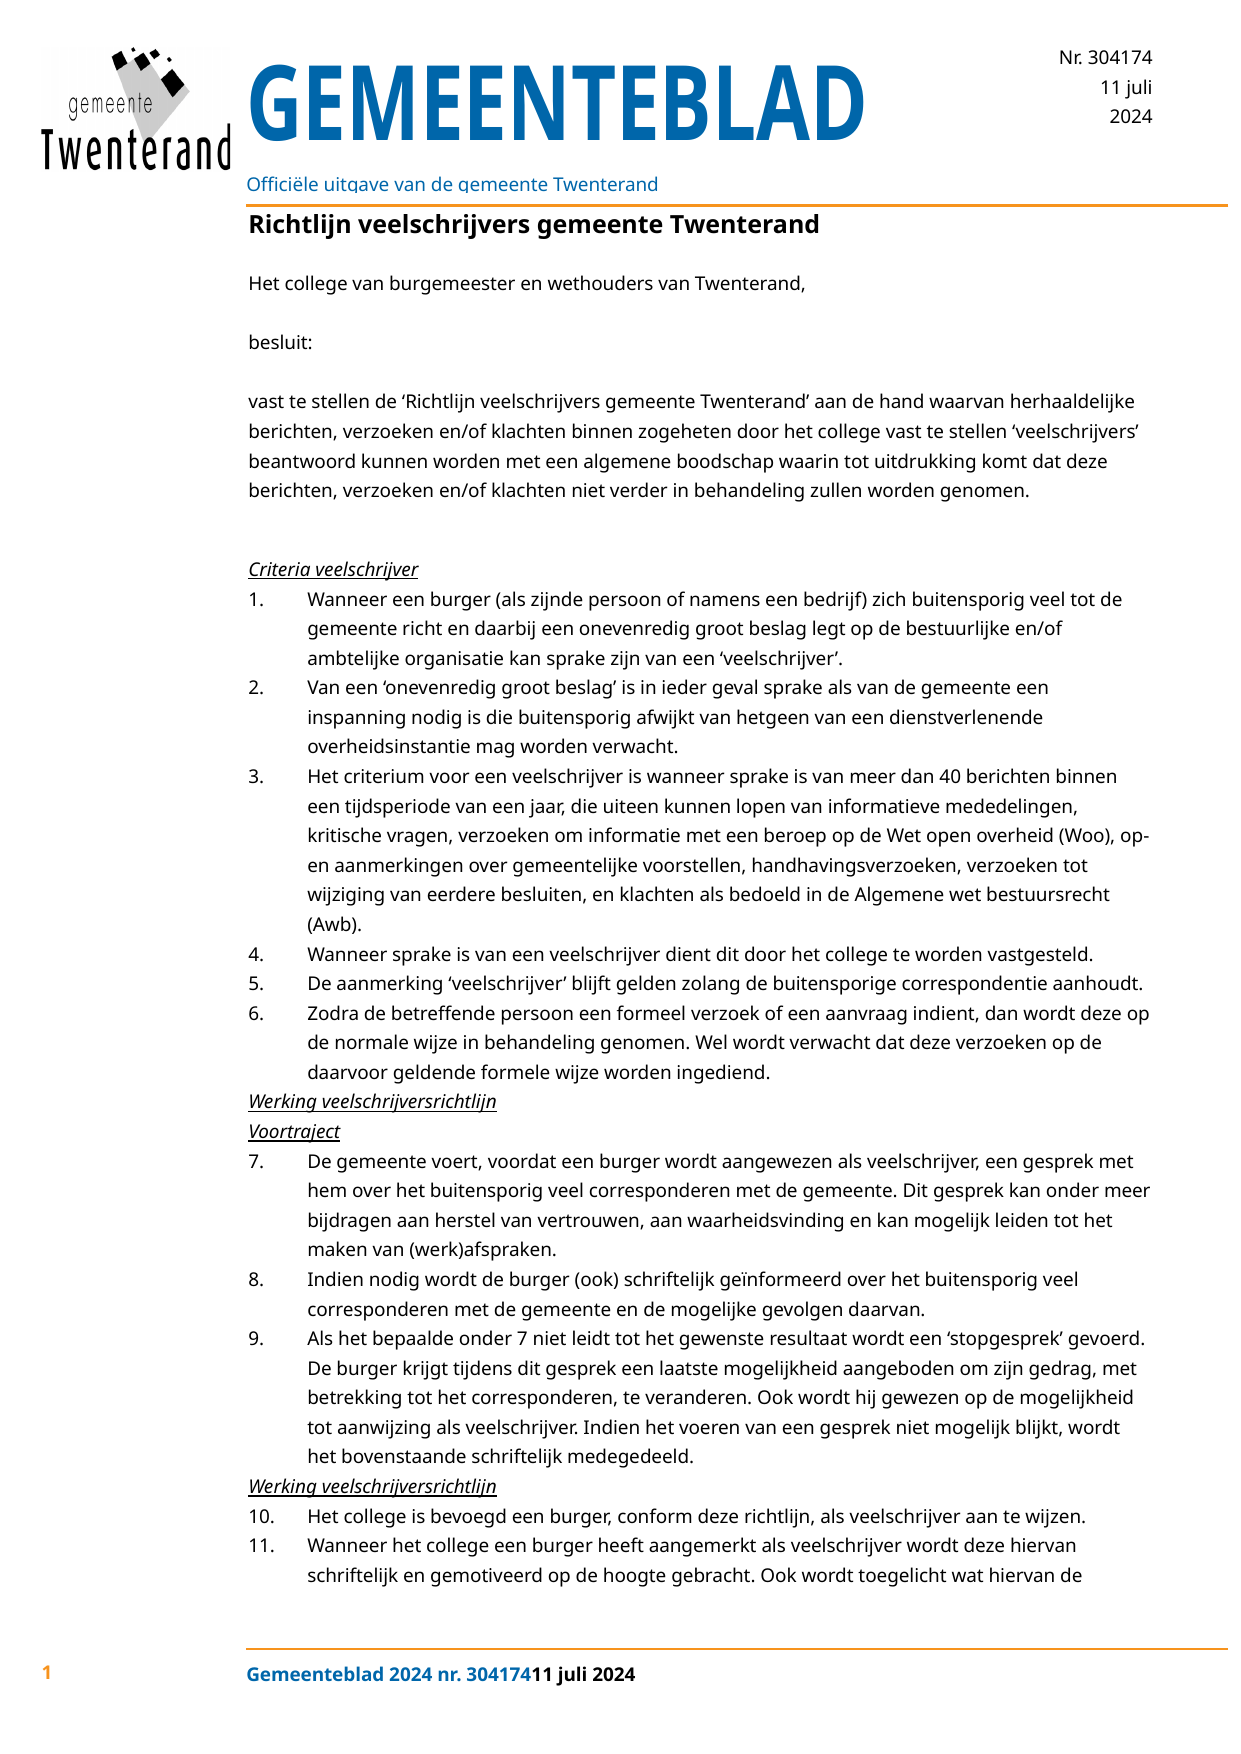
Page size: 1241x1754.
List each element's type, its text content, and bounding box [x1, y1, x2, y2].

text Het college van burgemeester en wethouders van Twenterand, [248, 270, 1152, 296]
list Wanneer het college een burger heeft aangemerkt als veelschrijver wordt deze hiervan schriftelijk en gemotiveerd op de hoogte gebracht. Ook wordt toegelicht wat hiervan de [248, 1532, 1152, 1588]
list Indien nodig wordt de burger (ook) schriftelijk geïnformeerd over het buitensporig veel corresponderen met de gemeente en de mogelijke gevolgen daarvan. [248, 1266, 1152, 1322]
list Zodra de betreffende persoon een formeel verzoek of een aanvraag indient, dan wordt deze op de normale wijze in behandeling genomen. Wel wordt verwacht dat deze verzoeken op de daarvoor geldende formele wijze worden ingediend. [248, 1000, 1152, 1085]
text Richtlijn veelschrijvers gemeente Twenterand [248, 207, 1152, 241]
text vast te stellen de ‘Richtlijn veelschrijvers gemeente Twenterand’ aan de hand waarvan herhaaldelijke berichten, verzoeken en/of klachten binnen zogeheten door het college vast te stellen ‘veelschrijvers’ beantwoord kunnen worden met een algemene boodschap waarin tot uitdrukking komt dat deze berichten, verzoeken en/of klachten niet verder in behandeling zullen worden genomen. [248, 389, 1152, 503]
text Voortraject [248, 1118, 1152, 1144]
list Van een ‘onevenredig groot beslag’ is in ieder geval sprake als van de gemeente een inspanning nodig is die buitensporig afwijkt van hetgeen van een dienstverlenende overheidsinstantie mag worden verwacht. [248, 674, 1152, 759]
list Als het bepaalde onder 7 niet leidt tot het gewenste resultaat wordt een ‘stopgesprek’ gevoerd. De burger krijgt tijdens dit gesprek een laatste mogelijkheid aangeboden om zijn gedrag, met betrekking tot het corresponderen, te veranderen. Ook wordt hij gewezen op de mogelijkheid tot aanwijzing als veelschrijver. Indien het voeren van een gesprek niet mogelijk blijkt, wordt het bovenstaande schriftelijk medegedeeld. [248, 1325, 1152, 1469]
picture [41, 47, 231, 172]
list Het college is bevoegd een burger, conform deze richtlijn, als veelschrijver aan te wijzen. [248, 1503, 1152, 1529]
list De gemeente voert, voordat een burger wordt aangewezen als veelschrijver, een gesprek met hem over het buitensporig veel corresponderen met de gemeente. Dit gesprek kan onder meer bijdragen aan herstel van vertrouwen, aan waarheidsvinding en kan mogelijk leiden tot het maken van (werk)afspraken. [248, 1148, 1152, 1262]
text Werking veelschrijversrichtlijn [248, 1473, 1152, 1499]
list Wanneer een burger (als zijnde persoon of namens een bedrijf) zich buitensporig veel tot de gemeente richt en daarbij een onevenredig groot beslag legt op de bestuurlijke en/of ambtelijke organisatie kan sprake zijn van een ‘veelschrijver’. [248, 586, 1152, 671]
list De aanmerking ‘veelschrijver’ blijft gelden zolang de buitensporige correspondentie aanhoudt. [248, 970, 1152, 996]
list Wanneer sprake is van een veelschrijver dient dit door het college te worden vastgesteld. [248, 941, 1152, 967]
text Werking veelschrijversrichtlijn [248, 1089, 1152, 1114]
text Criteria veelschrijver [248, 556, 1152, 582]
text besluit: [248, 329, 1152, 355]
list Het criterium voor een veelschrijver is wanneer sprake is van meer dan 40 berichten binnen een tijdsperiode van een jaar, die uiteen kunnen lopen van informatieve mededelingen, kritische vragen, verzoeken om informatie met een beroep op de Wet open overheid (Woo), op- en aanmerkingen over gemeentelijke voorstellen, handhavingsverzoeken, verzoeken tot wijziging van eerdere besluiten, en klachten als bedoeld in de Algemene wet bestuursrecht (Awb). [248, 763, 1152, 937]
